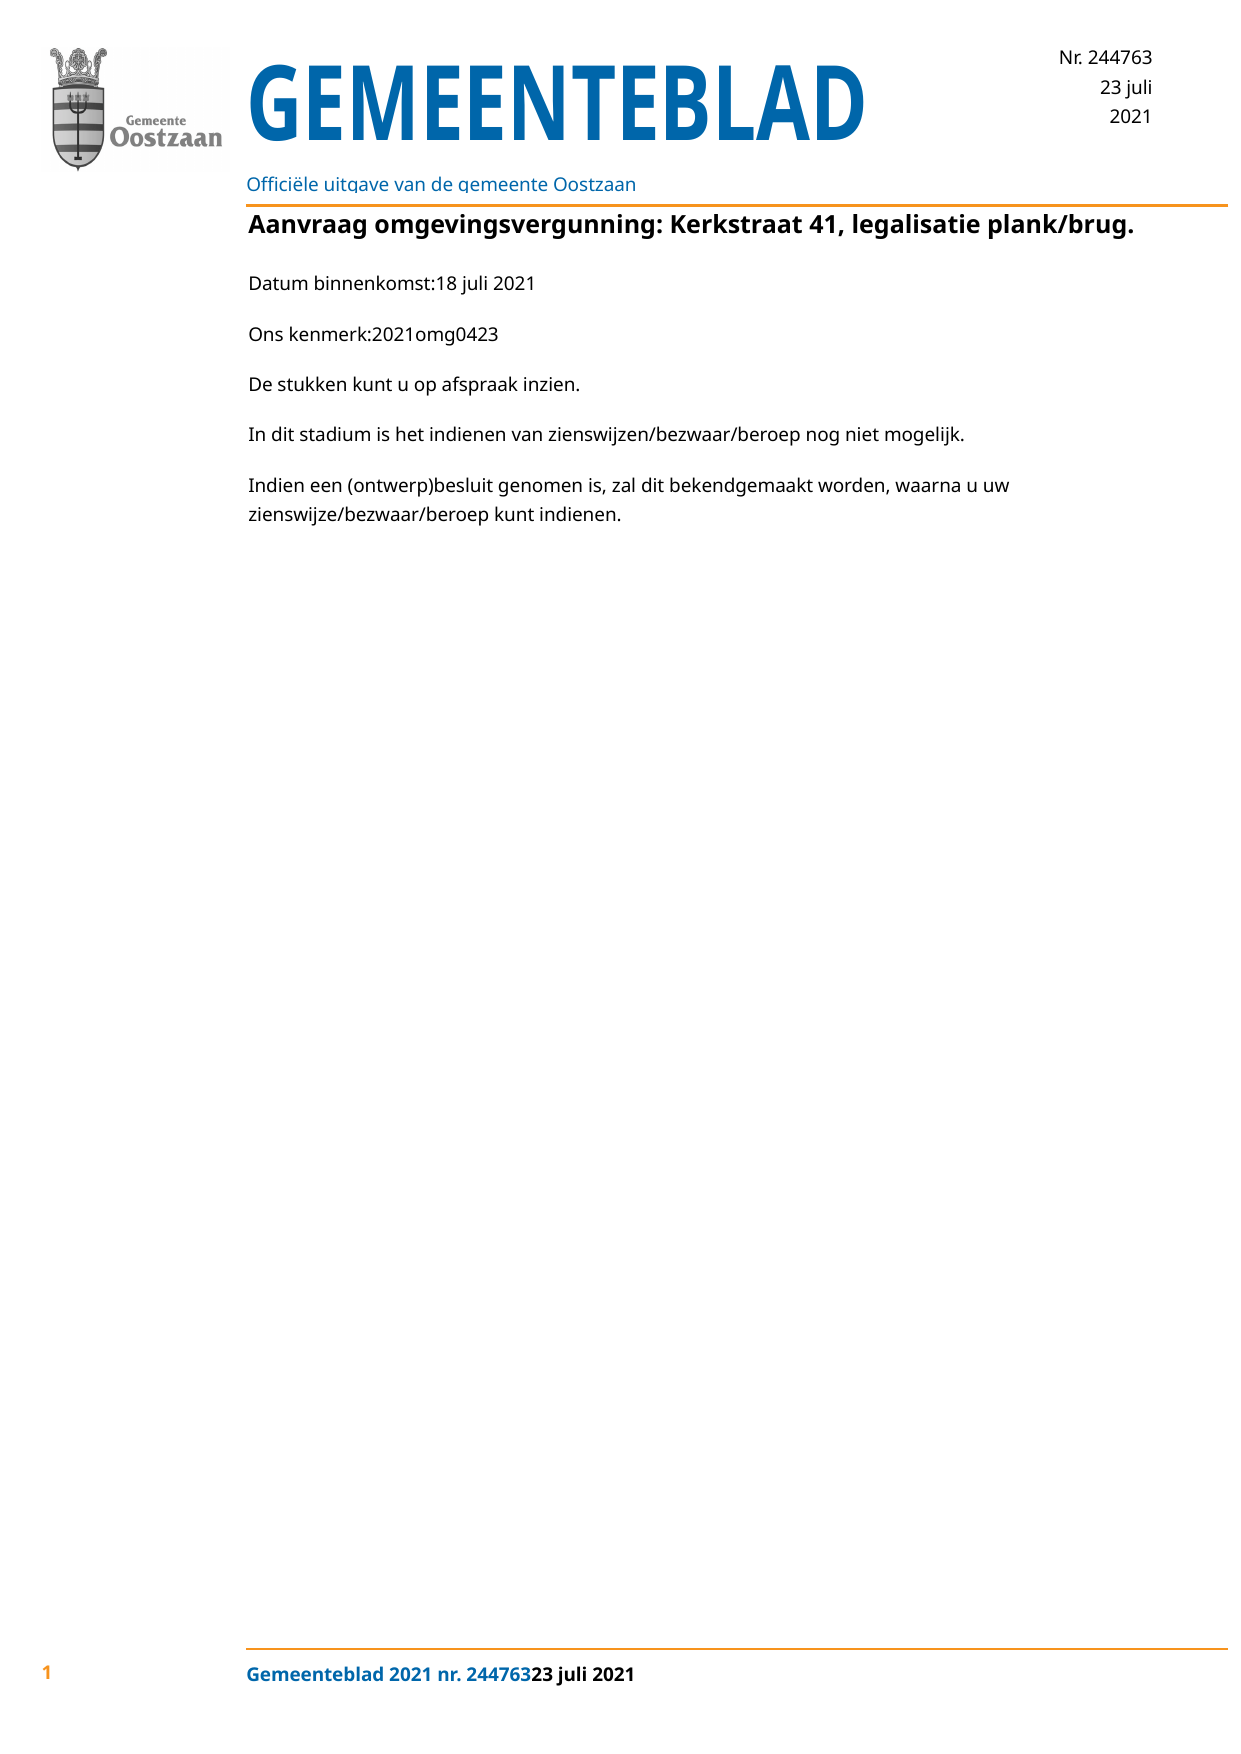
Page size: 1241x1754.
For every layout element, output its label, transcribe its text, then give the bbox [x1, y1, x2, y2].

text Datum binnenkomst:18 juli 2021 [248, 270, 1152, 296]
picture [41, 47, 231, 172]
text Ons kenmerk:2021omg0423 [248, 321, 1152, 346]
text Aanvraag omgevingsvergunning: Kerkstraat 41, legalisatie plank/brug. [248, 207, 1152, 241]
text In dit stadium is het indienen van zienswijzen/bezwaar/beroep nog niet mogelijk. [248, 422, 1152, 447]
text Indien een (ontwerp)besluit genomen is, zal dit bekendgemaakt worden, waarna u uw zienswijze/bezwaar/beroep kunt indienen. [248, 472, 1152, 527]
text De stukken kunt u op afspraak inzien. [248, 371, 1152, 397]
